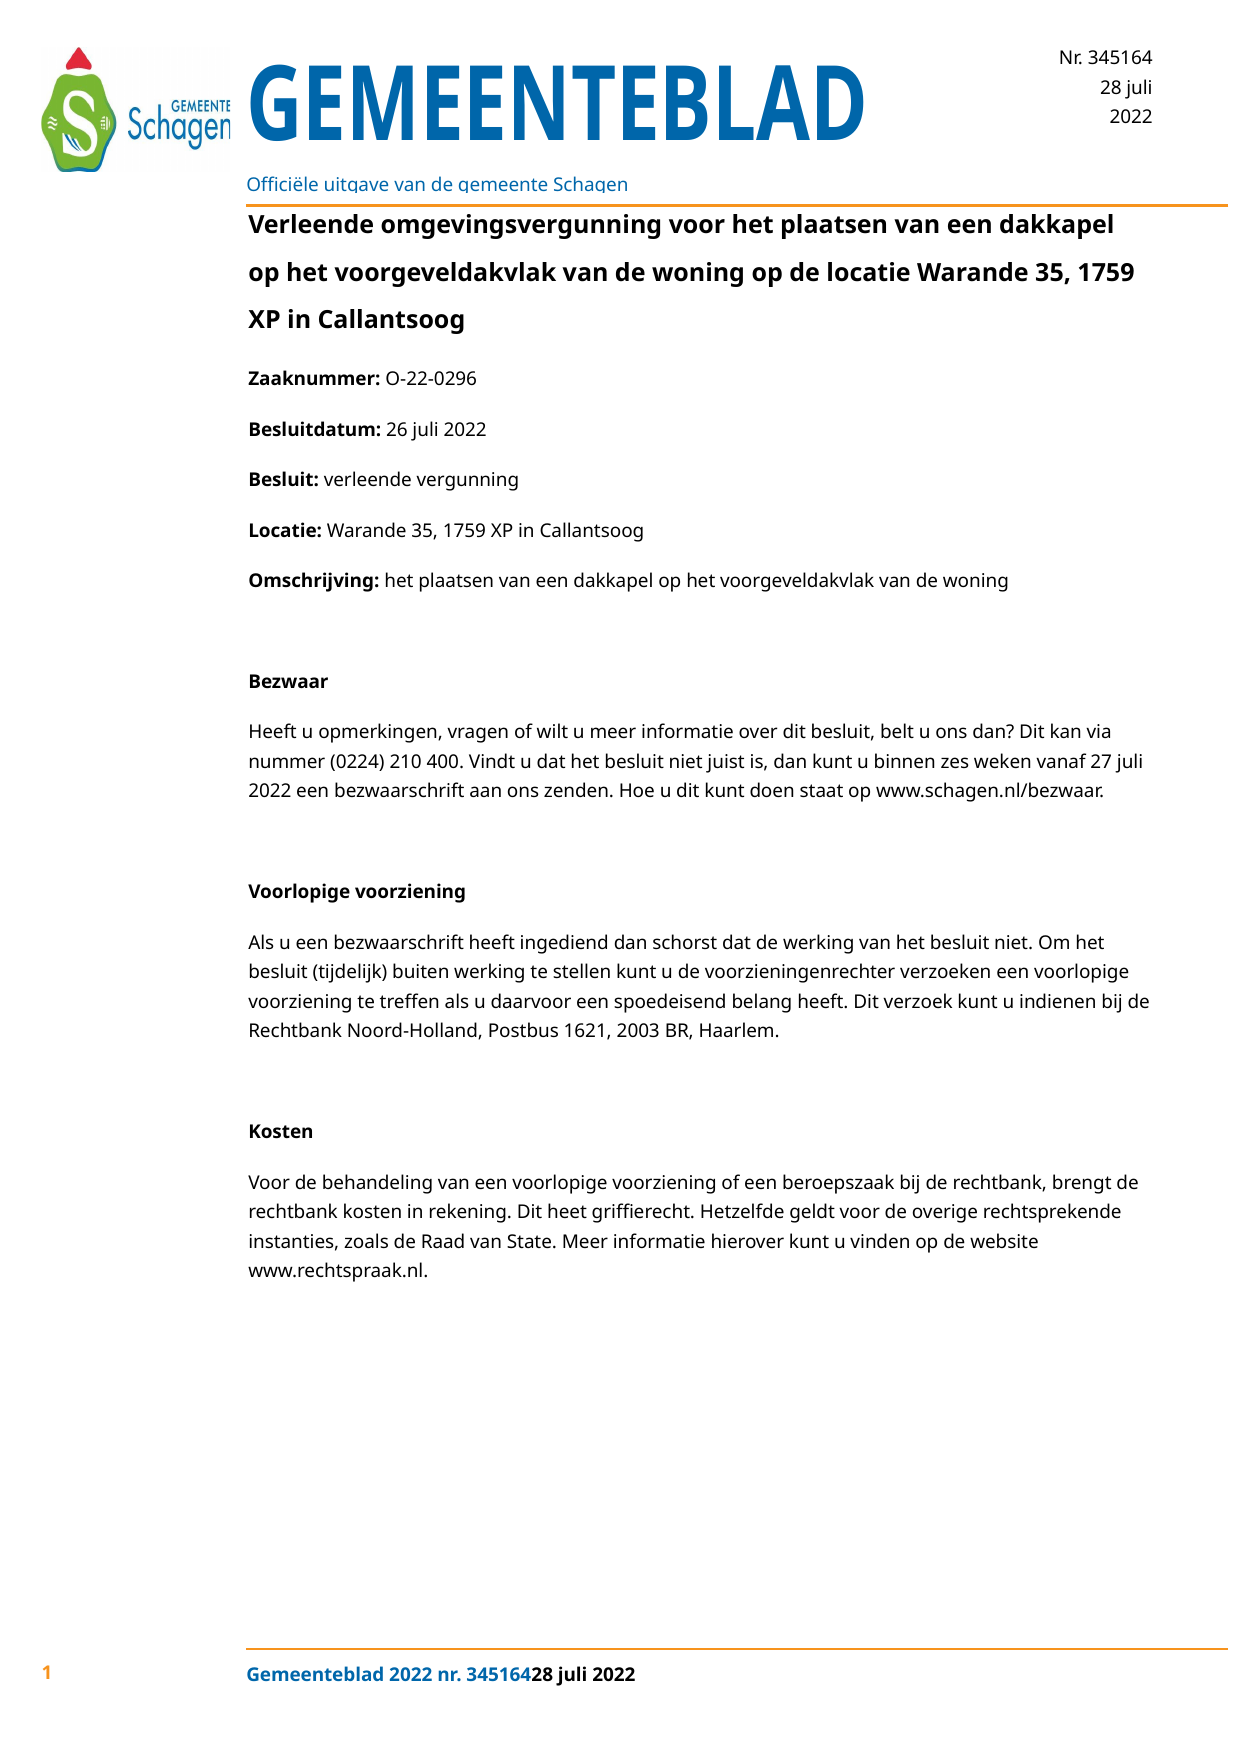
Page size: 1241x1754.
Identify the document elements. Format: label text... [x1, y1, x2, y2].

text Voor de behandeling van een voorlopige voorziening of een beroepszaak bij de rechtbank, brengt de rechtbank kosten in rekening. Dit heet griffierecht. Hetzelfde geldt voor de overige rechtsprekende instanties, zoals de Raad van State. Meer informatie hierover kunt u vinden op de website www.rechtspraak.nl. [248, 1169, 1152, 1283]
text Heeft u opmerkingen, vragen of wilt u meer informatie over dit besluit, belt u ons dan? Dit kan via nummer (0224) 210 400. Vindt u dat het besluit niet juist is, dan kunt u binnen zes weken vanaf 27 juli 2022 een bezwaarschrift aan ons zenden. Hoe u dit kunt doen staat op www.schagen.nl/bezwaar. [248, 718, 1152, 803]
text Voorlopige voorziening [248, 878, 1152, 904]
text Locatie: Warande 35, 1759 XP in Callantsoog [248, 517, 1152, 542]
text Besluitdatum: 26 juli 2022 [248, 416, 1152, 442]
text Als u een bezwaarschrift heeft ingediend dan schorst dat de werking van het besluit niet. Om het besluit (tijdelijk) buiten werking te stellen kunt u de voorzieningenrechter verzoeken een voorlopige voorziening te treffen als u daarvoor een spoedeisend belang heeft. Dit verzoek kunt u indienen bij de Rechtbank Noord-Holland, Postbus 1621, 2003 BR, Haarlem. [248, 929, 1152, 1043]
text Verleende omgevingsvergunning voor het plaatsen van een dakkapel op het voorgeveldakvlak van de woning op de locatie Warande 35, 1759 XP in Callantsoog [248, 207, 1152, 336]
text Kosten [248, 1118, 1152, 1144]
picture [41, 47, 231, 172]
text Zaaknummer: O-22-0296 [248, 366, 1152, 391]
text Bezwaar [248, 668, 1152, 694]
text Omschrijving: het plaatsen van een dakkapel op het voorgeveldakvlak van de woning [248, 567, 1152, 593]
text Besluit: verleende vergunning [248, 466, 1152, 492]
